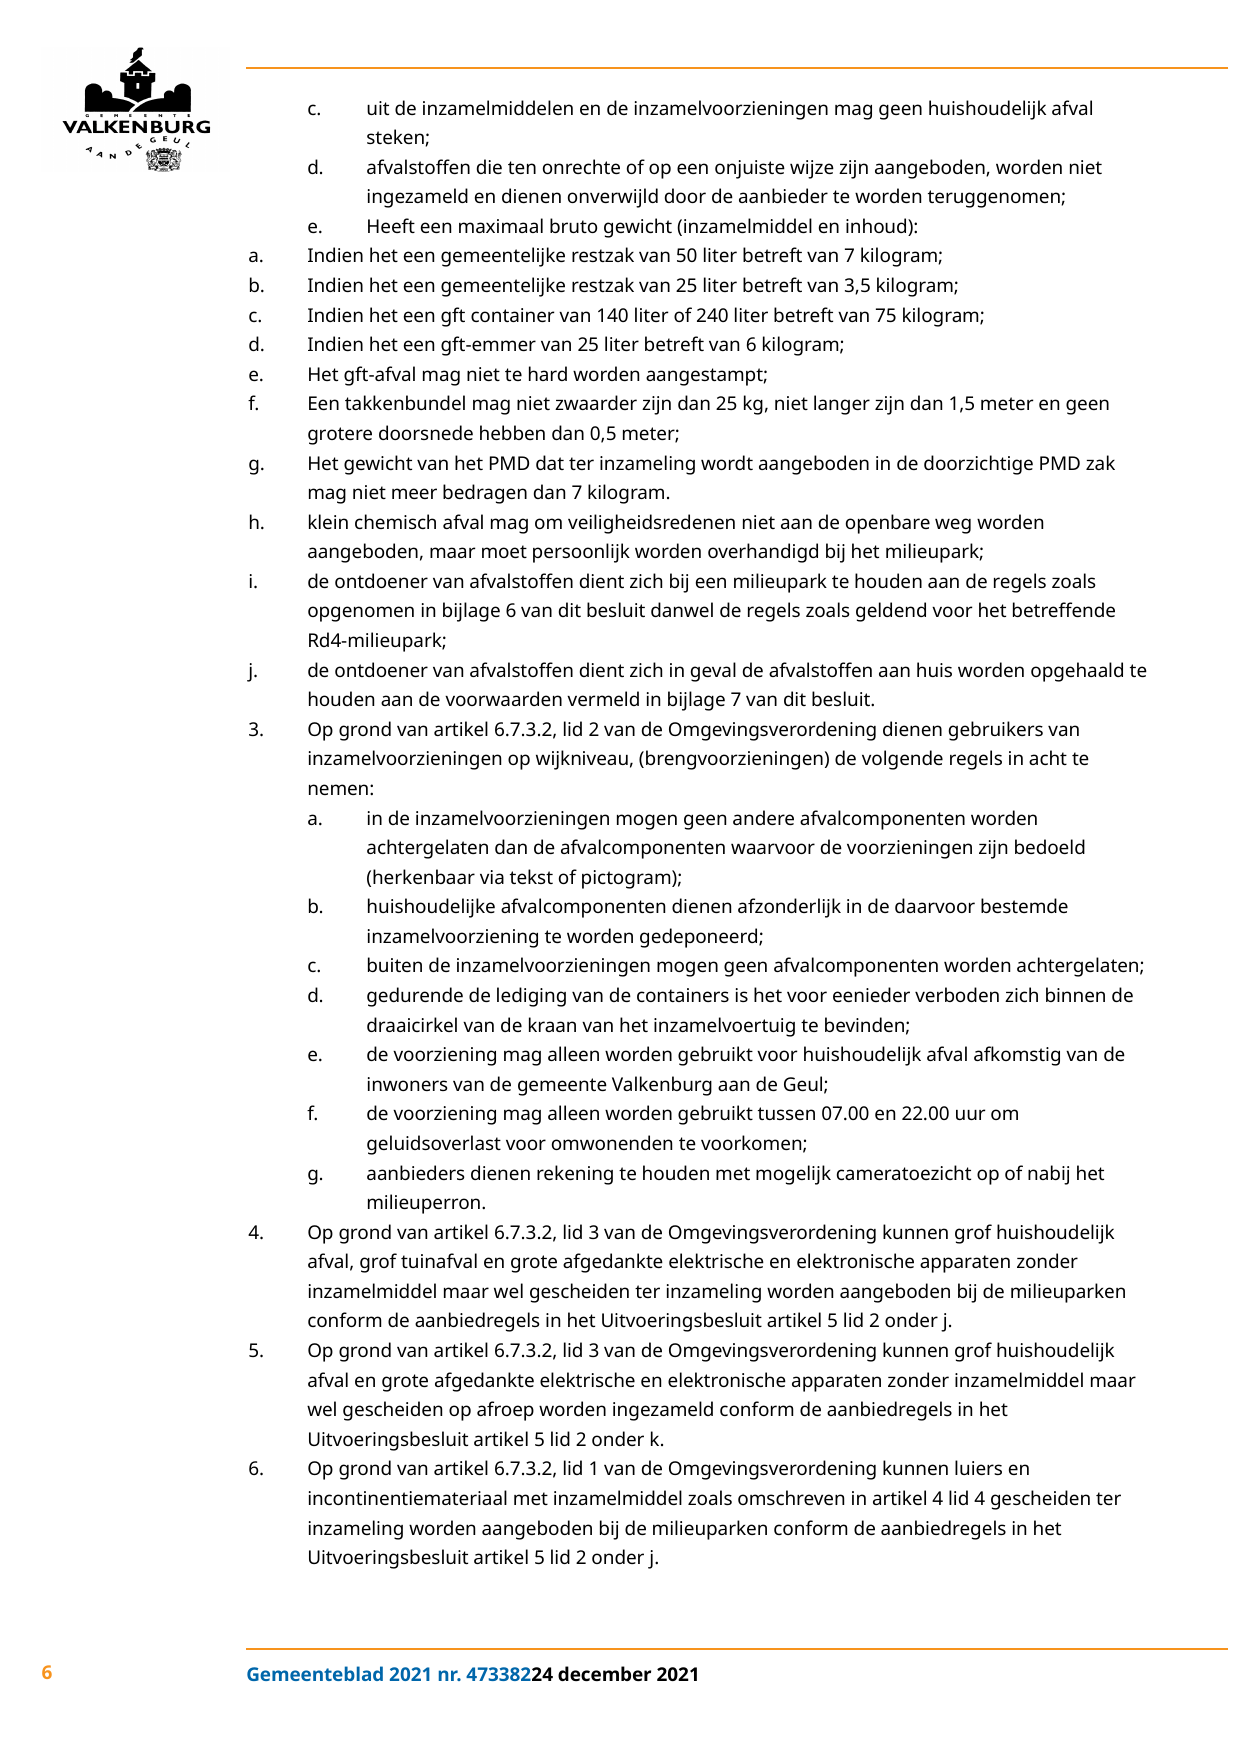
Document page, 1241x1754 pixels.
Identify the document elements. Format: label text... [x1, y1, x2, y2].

list in de inzamelvoorzieningen mogen geen andere afvalcomponenten worden achtergelaten dan de afvalcomponenten waarvoor de voorzieningen zijn bedoeld (herkenbaar via tekst of pictogram); [307, 805, 1152, 890]
list de voorziening mag alleen worden gebruikt tussen 07.00 en 22.00 uur om geluidsoverlast voor omwonenden te voorkomen; [307, 1101, 1152, 1156]
list Indien het een gft-emmer van 25 liter betreft van 6 kilogram; [248, 331, 1152, 357]
list Een takkenbundel mag niet zwaarder zijn dan 25 kg, niet langer zijn dan 1,5 meter en geen grotere doorsnede hebben dan 0,5 meter; [248, 391, 1152, 446]
list Het gewicht van het PMD dat ter inzameling wordt aangeboden in de doorzichtige PMD zak mag niet meer bedragen dan 7 kilogram. [248, 450, 1152, 505]
list Op grond van artikel 6.7.3.2, lid 3 van de Omgevingsverordening kunnen grof huishoudelijk afval, grof tuinafval en grote afgedankte elektrische en elektronische apparaten zonder inzamelmiddel maar wel gescheiden ter inzameling worden aangeboden bij de milieuparken conform de aanbiedregels in het Uitvoeringsbesluit artikel 5 lid 2 onder j. [248, 1219, 1152, 1333]
list klein chemisch afval mag om veiligheidsredenen niet aan de openbare weg worden aangeboden, maar moet persoonlijk worden overhandigd bij het milieupark; [248, 509, 1152, 564]
list gedurende de lediging van de containers is het voor eenieder verboden zich binnen de draaicirkel van de kraan van het inzamelvoertuig te bevinden; [307, 982, 1152, 1038]
list huishoudelijke afvalcomponenten dienen afzonderlijk in de daarvoor bestemde inzamelvoorziening te worden gedeponeerd; [307, 893, 1152, 949]
list de ontdoener van afvalstoffen dient zich in geval de afvalstoffen aan huis worden opgehaald te houden aan de voorwaarden vermeld in bijlage 7 van dit besluit. [248, 657, 1152, 712]
list de voorziening mag alleen worden gebruikt voor huishoudelijk afval afkomstig van de inwoners van de gemeente Valkenburg aan de Geul; [307, 1041, 1152, 1097]
list afvalstoffen die ten onrechte of op een onjuiste wijze zijn aangeboden, worden niet ingezameld en dienen onverwijld door de aanbieder te worden teruggenomen; [307, 154, 1152, 209]
list Indien het een gemeentelijke restzak van 25 liter betreft van 3,5 kilogram; [248, 272, 1152, 298]
list Op grond van artikel 6.7.3.2, lid 3 van de Omgevingsverordening kunnen grof huishoudelijk afval en grote afgedankte elektrische en elektronische apparaten zonder inzamelmiddel maar wel gescheiden op afroep worden ingezameld conform de aanbiedregels in het Uitvoeringsbesluit artikel 5 lid 2 onder k. [248, 1337, 1152, 1452]
list Indien het een gemeentelijke restzak van 50 liter betreft van 7 kilogram; [248, 243, 1152, 268]
picture [41, 47, 231, 172]
list de ontdoener van afvalstoffen dient zich bij een milieupark te houden aan de regels zoals opgenomen in bijlage 6 van dit besluit danwel de regels zoals geldend voor het betreffende Rd4-milieupark; [248, 568, 1152, 653]
list Heeft een maximaal bruto gewicht (inzamelmiddel en inhoud): [307, 213, 1152, 239]
list buiten de inzamelvoorzieningen mogen geen afvalcomponenten worden achtergelaten; [307, 953, 1152, 978]
list Op grond van artikel 6.7.3.2, lid 2 van de Omgevingsverordening dienen gebruikers van inzamelvoorzieningen op wijkniveau, (brengvoorzieningen) de volgende regels in acht te nemen: [248, 716, 1152, 801]
list Het gft-afval mag niet te hard worden aangestampt; [248, 361, 1152, 387]
list Indien het een gft container van 140 liter of 240 liter betreft van 75 kilogram; [248, 302, 1152, 328]
list aanbieders dienen rekening te houden met mogelijk cameratoezicht op of nabij het milieuperron. [307, 1160, 1152, 1215]
list uit de inzamelmiddelen en de inzamelvoorzieningen mag geen huishoudelijk afval steken; [307, 95, 1152, 150]
list Op grond van artikel 6.7.3.2, lid 1 van de Omgevingsverordening kunnen luiers en incontinentiemateriaal met inzamelmiddel zoals omschreven in artikel 4 lid 4 gescheiden ter inzameling worden aangeboden bij de milieuparken conform de aanbiedregels in het Uitvoeringsbesluit artikel 5 lid 2 onder j. [248, 1456, 1152, 1570]
